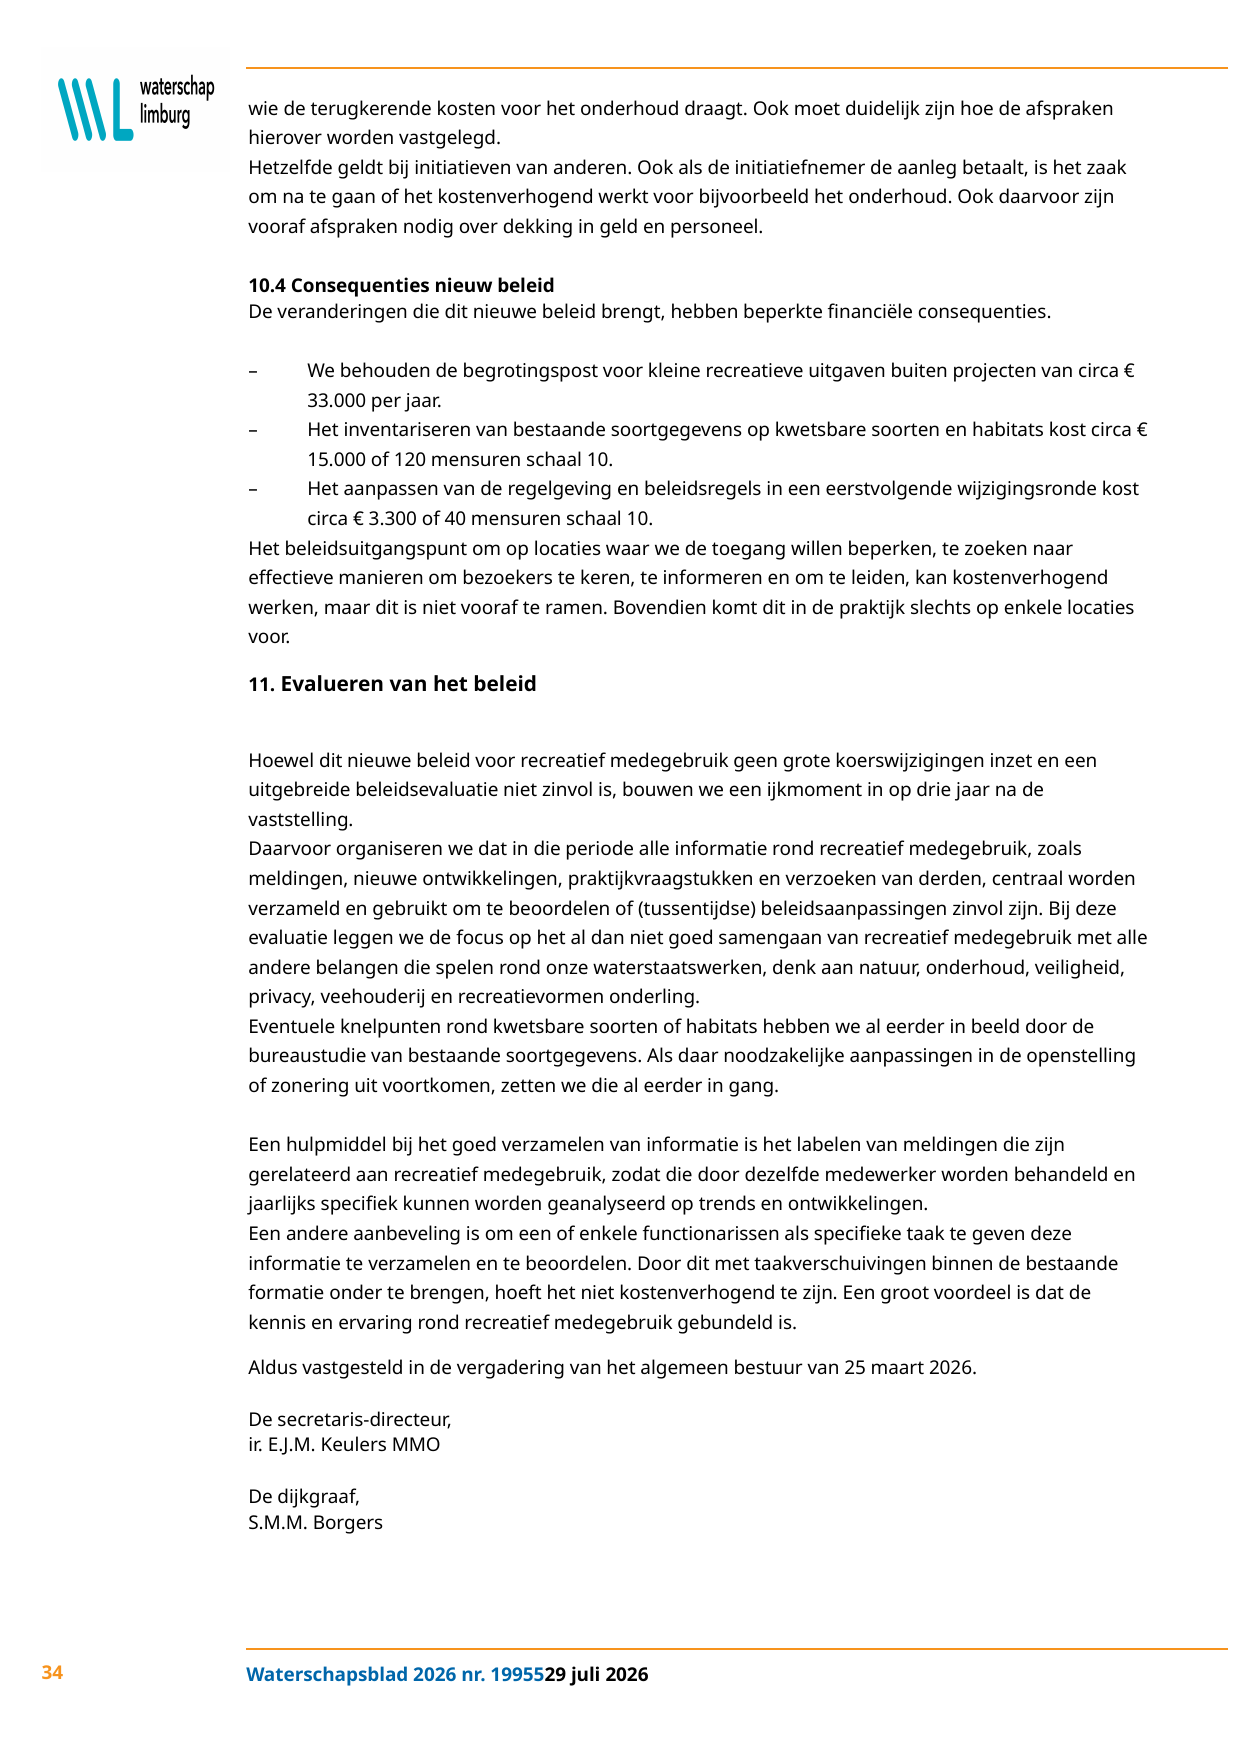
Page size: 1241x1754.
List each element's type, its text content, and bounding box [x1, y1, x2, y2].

list Het inventariseren van bestaande soortgegevens op kwetsbare soorten en habitats kost circa € 15.000 of 120 mensuren schaal 10. [248, 416, 1152, 472]
text Hoewel dit nieuwe beleid voor recreatief medegebruik geen grote koerswijzigingen inzet en een uitgebreide beleidsevaluatie niet zinvol is, bouwen we een ijkmoment in op drie jaar na de vaststelling. [248, 747, 1152, 832]
text Aldus vastgesteld in de vergadering van het algemeen bestuur van 25 maart 2026. [248, 1354, 1152, 1380]
text De secretaris-directeur, [248, 1406, 1152, 1432]
text 11. Evalueren van het beleid [248, 669, 1152, 697]
text Hetzelfde geldt bij initiatieven van anderen. Ook als de initiatiefnemer de aanleg betaalt, is het zaak om na te gaan of het kostenverhogend werkt voor bijvoorbeeld het onderhoud. Ook daarvoor zijn vooraf afspraken nodig over dekking in geld en personeel. [248, 154, 1152, 239]
text Een hulpmiddel bij het goed verzamelen van informatie is het labelen van meldingen die zijn gerelateerd aan recreatief medegebruik, zodat die door dezelfde medewerker worden behandeld en jaarlijks specifiek kunnen worden geanalyseerd op trends en ontwikkelingen. [248, 1131, 1152, 1216]
text S.M.M. Borgers [248, 1509, 1152, 1534]
text wie de terugkerende kosten voor het onderhoud draagt. Ook moet duidelijk zijn hoe de afspraken hierover worden vastgelegd. [248, 95, 1152, 150]
text De veranderingen die dit nieuwe beleid brengt, hebben beperkte financiële consequenties. [248, 298, 1152, 324]
list Het aanpassen van de regelgeving en beleidsregels in een eerstvolgende wijzigingsronde kost circa € 3.300 of 40 mensuren schaal 10. [248, 476, 1152, 531]
text 10.4 Consequenties nieuw beleid [248, 272, 1152, 298]
list We behouden de begrotingspost voor kleine recreatieve uitgaven buiten projecten van circa € 33.000 per jaar. [248, 357, 1152, 412]
text Een andere aanbeveling is om een of enkele functionarissen als specifieke taak te geven deze informatie te verzamelen en te beoordelen. Door dit met taakverschuivingen binnen de bestaande formatie onder te brengen, hoeft het niet kostenverhogend te zijn. Een groot voordeel is dat de kennis en ervaring rond recreatief medegebruik gebundeld is. [248, 1220, 1152, 1334]
text De dijkgraaf, [248, 1483, 1152, 1509]
text ir. E.J.M. Keulers MMO [248, 1432, 1152, 1457]
text Eventuele knelpunten rond kwetsbare soorten of habitats hebben we al eerder in beeld door de bureaustudie van bestaande soortgegevens. Als daar noodzakelijke aanpassingen in de openstelling of zonering uit voortkomen, zetten we die al eerder in gang. [248, 1013, 1152, 1098]
text Het beleidsuitgangspunt om op locaties waar we de toegang willen beperken, te zoeken naar effectieve manieren om bezoekers te keren, te informeren en om te leiden, kan kostenverhogend werken, maar dit is niet vooraf te ramen. Bovendien komt dit in de praktijk slechts op enkele locaties voor. [248, 535, 1152, 649]
text Daarvoor organiseren we dat in die periode alle informatie rond recreatief medegebruik, zoals meldingen, nieuwe ontwikkelingen, praktijkvraagstukken en verzoeken van derden, centraal worden verzameld en gebruikt om te beoordelen of (tussentijdse) beleidsaanpassingen zinvol zijn. Bij deze evaluatie leggen we de focus op het al dan niet goed samengaan van recreatief medegebruik met alle andere belangen die spelen rond onze waterstaatswerken, denk aan natuur, onderhoud, veiligheid, privacy, veehouderij en recreatievormen onderling. [248, 836, 1152, 1009]
picture [41, 47, 231, 172]
